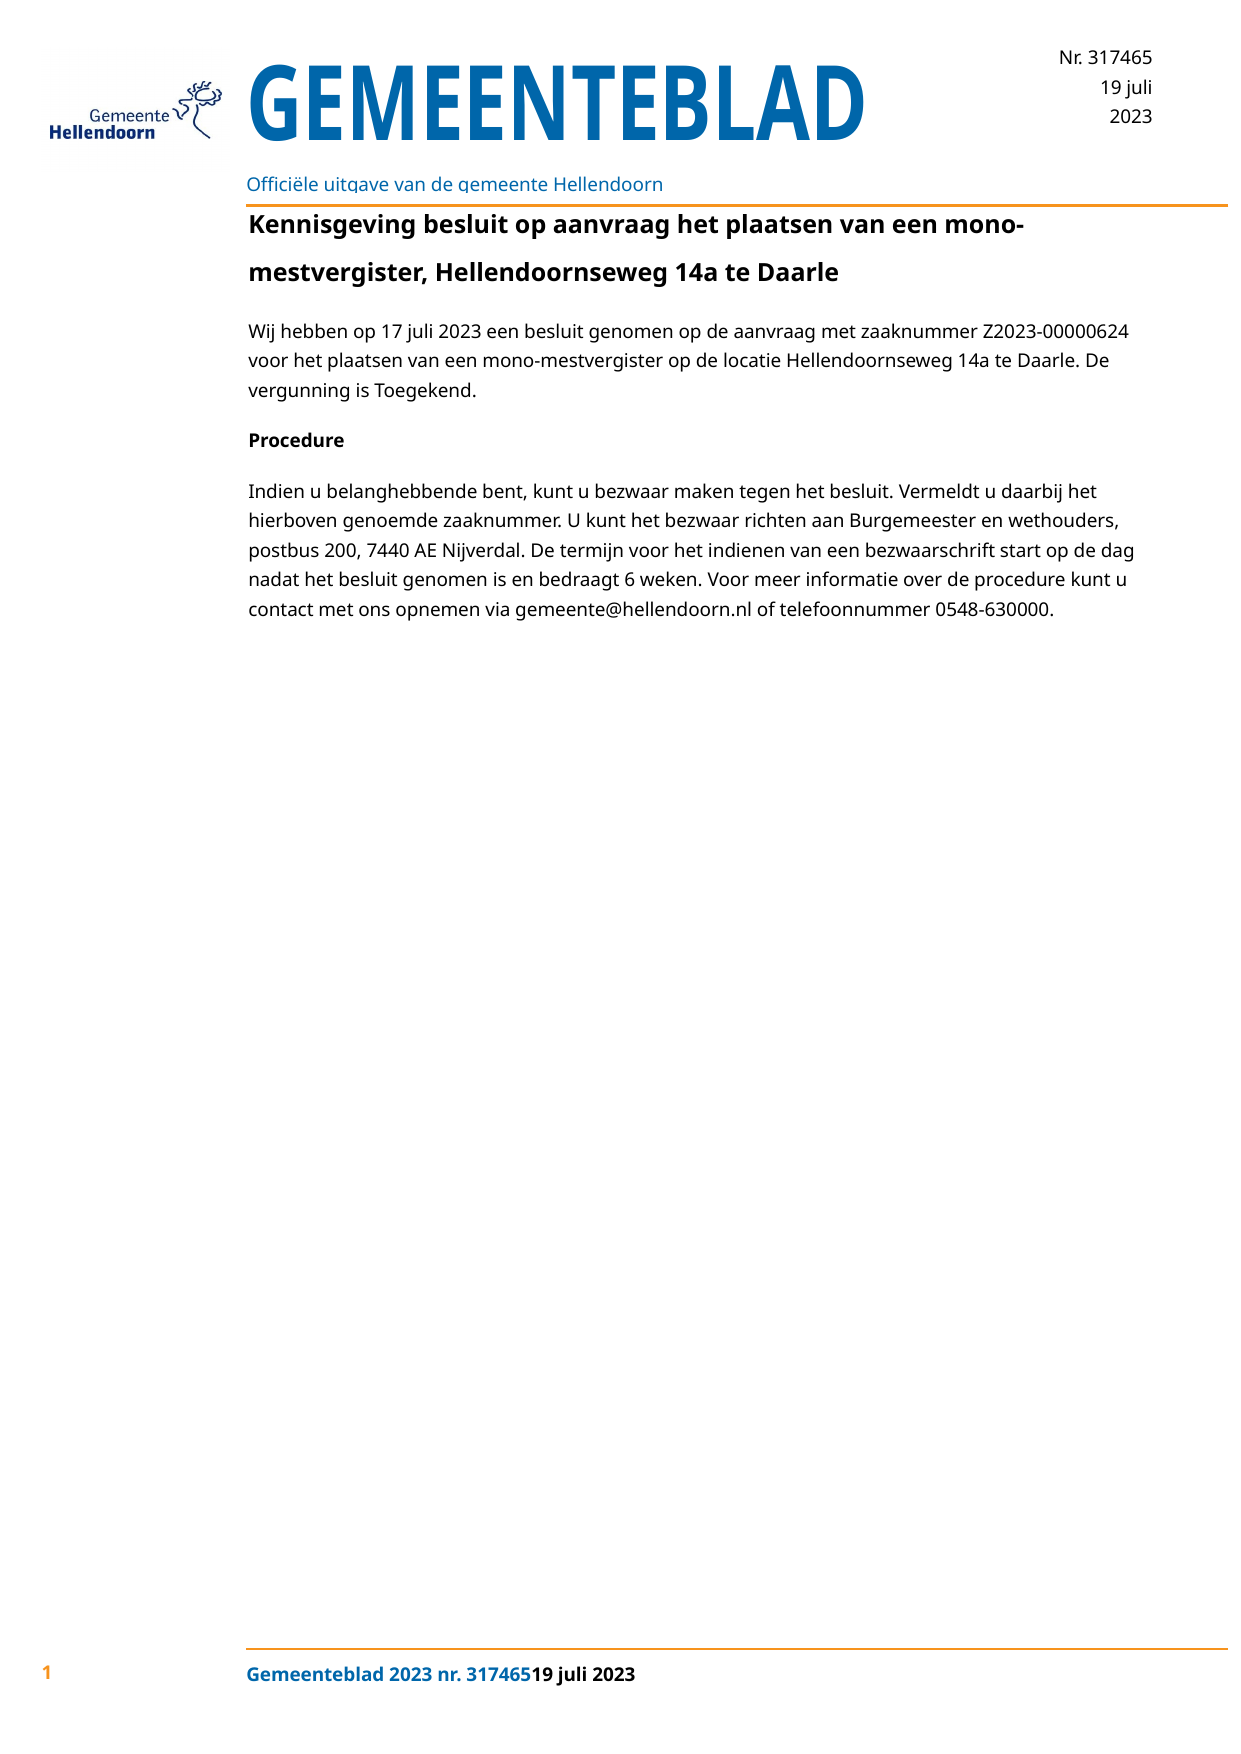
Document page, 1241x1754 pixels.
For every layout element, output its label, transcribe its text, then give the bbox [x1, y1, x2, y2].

text Kennisgeving besluit op aanvraag het plaatsen van een mono-mestvergister, Hellendoornseweg 14a te Daarle [248, 207, 1152, 288]
picture [41, 47, 231, 172]
text Procedure [248, 427, 1152, 453]
text Wij hebben op 17 juli 2023 een besluit genomen op de aanvraag met zaaknummer Z2023-00000624 voor het plaatsen van een mono-mestvergister op de locatie Hellendoornseweg 14a te Daarle. De vergunning is Toegekend. [248, 318, 1152, 403]
text Indien u belanghebbende bent, kunt u bezwaar maken tegen het besluit. Vermeldt u daarbij het hierboven genoemde zaaknummer. U kunt het bezwaar richten aan Burgemeester en wethouders, postbus 200, 7440 AE Nijverdal. De termijn voor het indienen van een bezwaarschrift start op de dag nadat het besluit genomen is en bedraagt 6 weken. Voor meer informatie over de procedure kunt u contact met ons opnemen via gemeente@hellendoorn.nl of telefoonnummer 0548-630000. [248, 478, 1152, 622]
